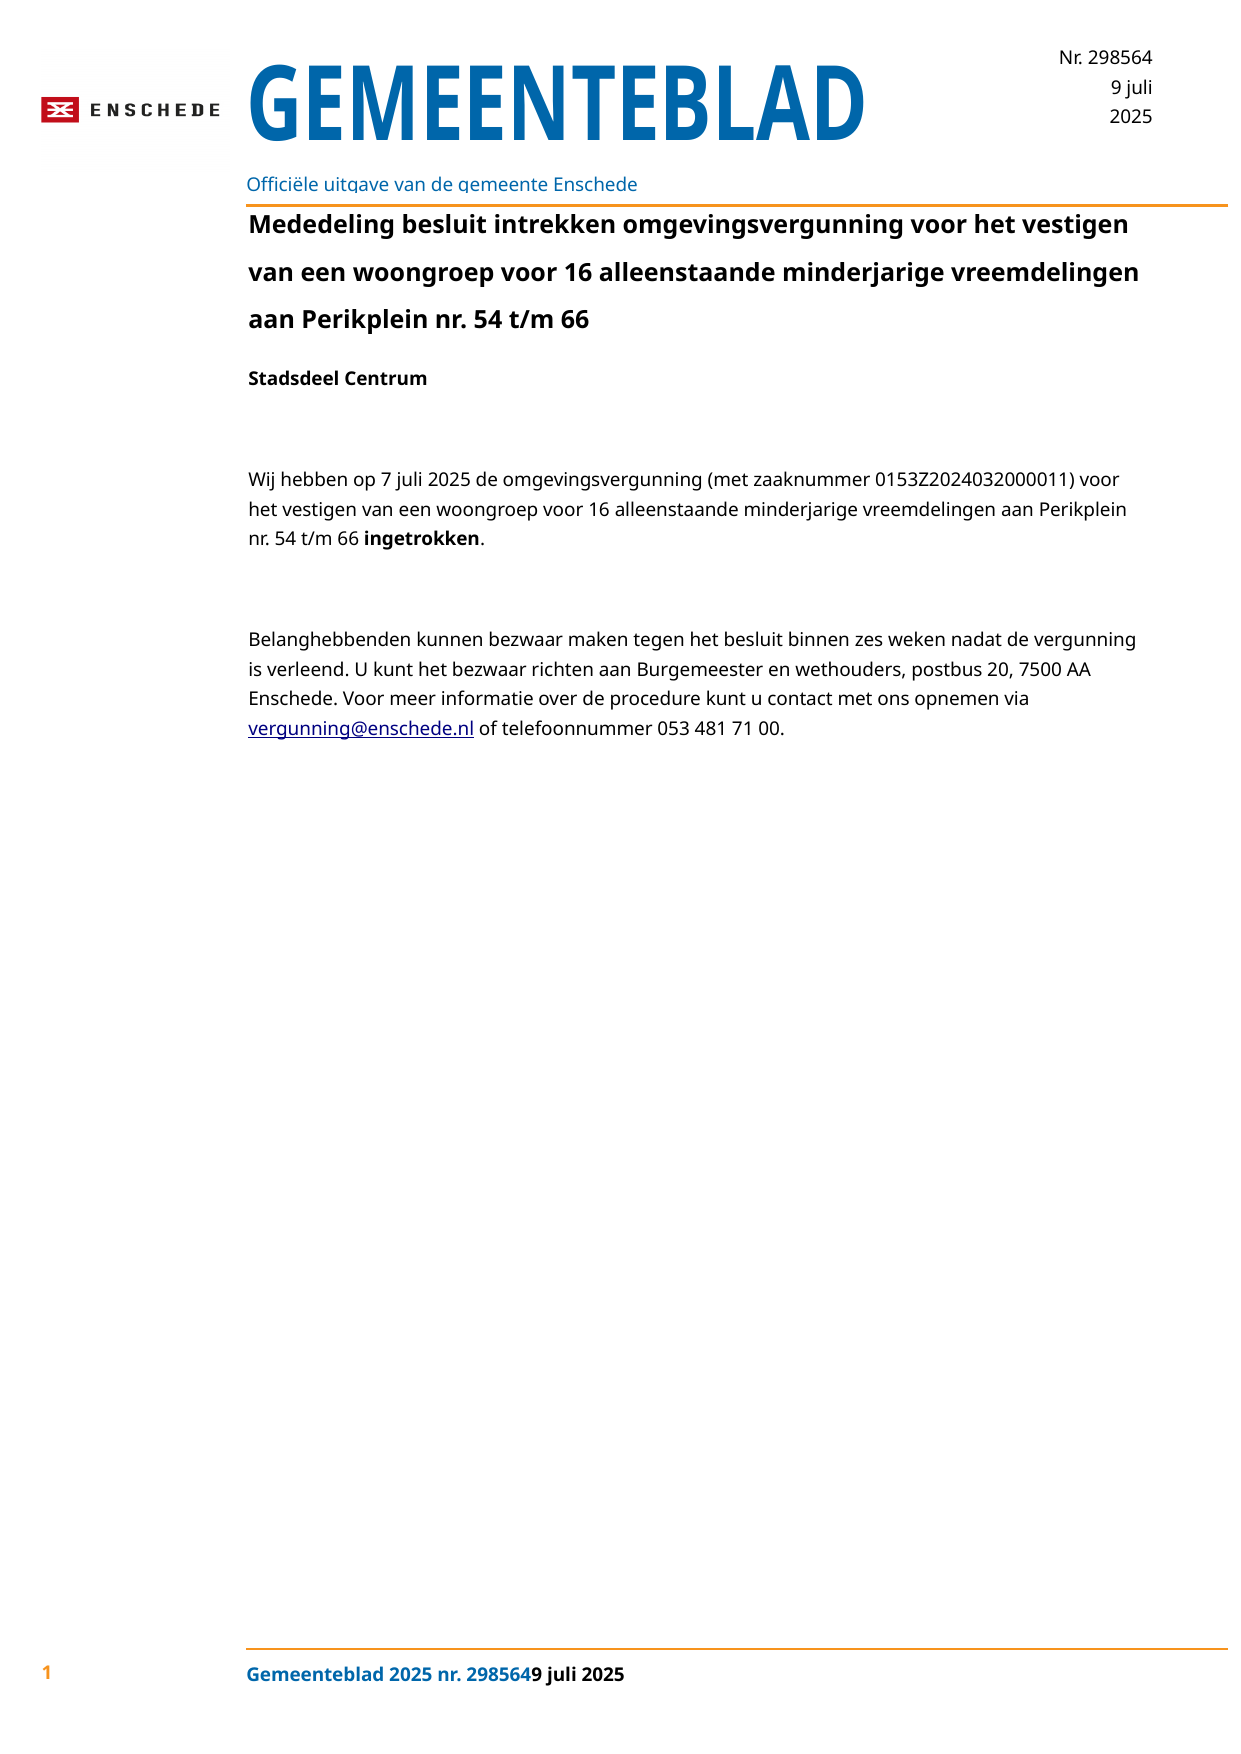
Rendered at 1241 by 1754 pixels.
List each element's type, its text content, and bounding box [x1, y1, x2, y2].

text Stadsdeel Centrum [248, 366, 1152, 391]
text Belanghebbenden kunnen bezwaar maken tegen het besluit binnen zes weken nadat de vergunning is verleend. U kunt het bezwaar richten aan Burgemeester en wethouders, postbus 20, 7500 AA Enschede. Voor meer informatie over de procedure kunt u contact met ons opnemen via vergunning@enschede.nl of telefoonnummer 053 481 71 00. [248, 626, 1152, 741]
text Mededeling besluit intrekken omgevingsvergunning voor het vestigen van een woongroep voor 16 alleenstaande minderjarige vreemdelingen aan Perikplein nr. 54 t/m 66 [248, 207, 1152, 336]
text Wij hebben op 7 juli 2025 de omgevingsvergunning (met zaaknummer 0153Z2024032000011) voor het vestigen van een woongroep voor 16 alleenstaande minderjarige vreemdelingen aan Perikplein nr. 54 t/m 66 ingetrokken. [248, 466, 1152, 551]
picture [41, 47, 231, 172]
